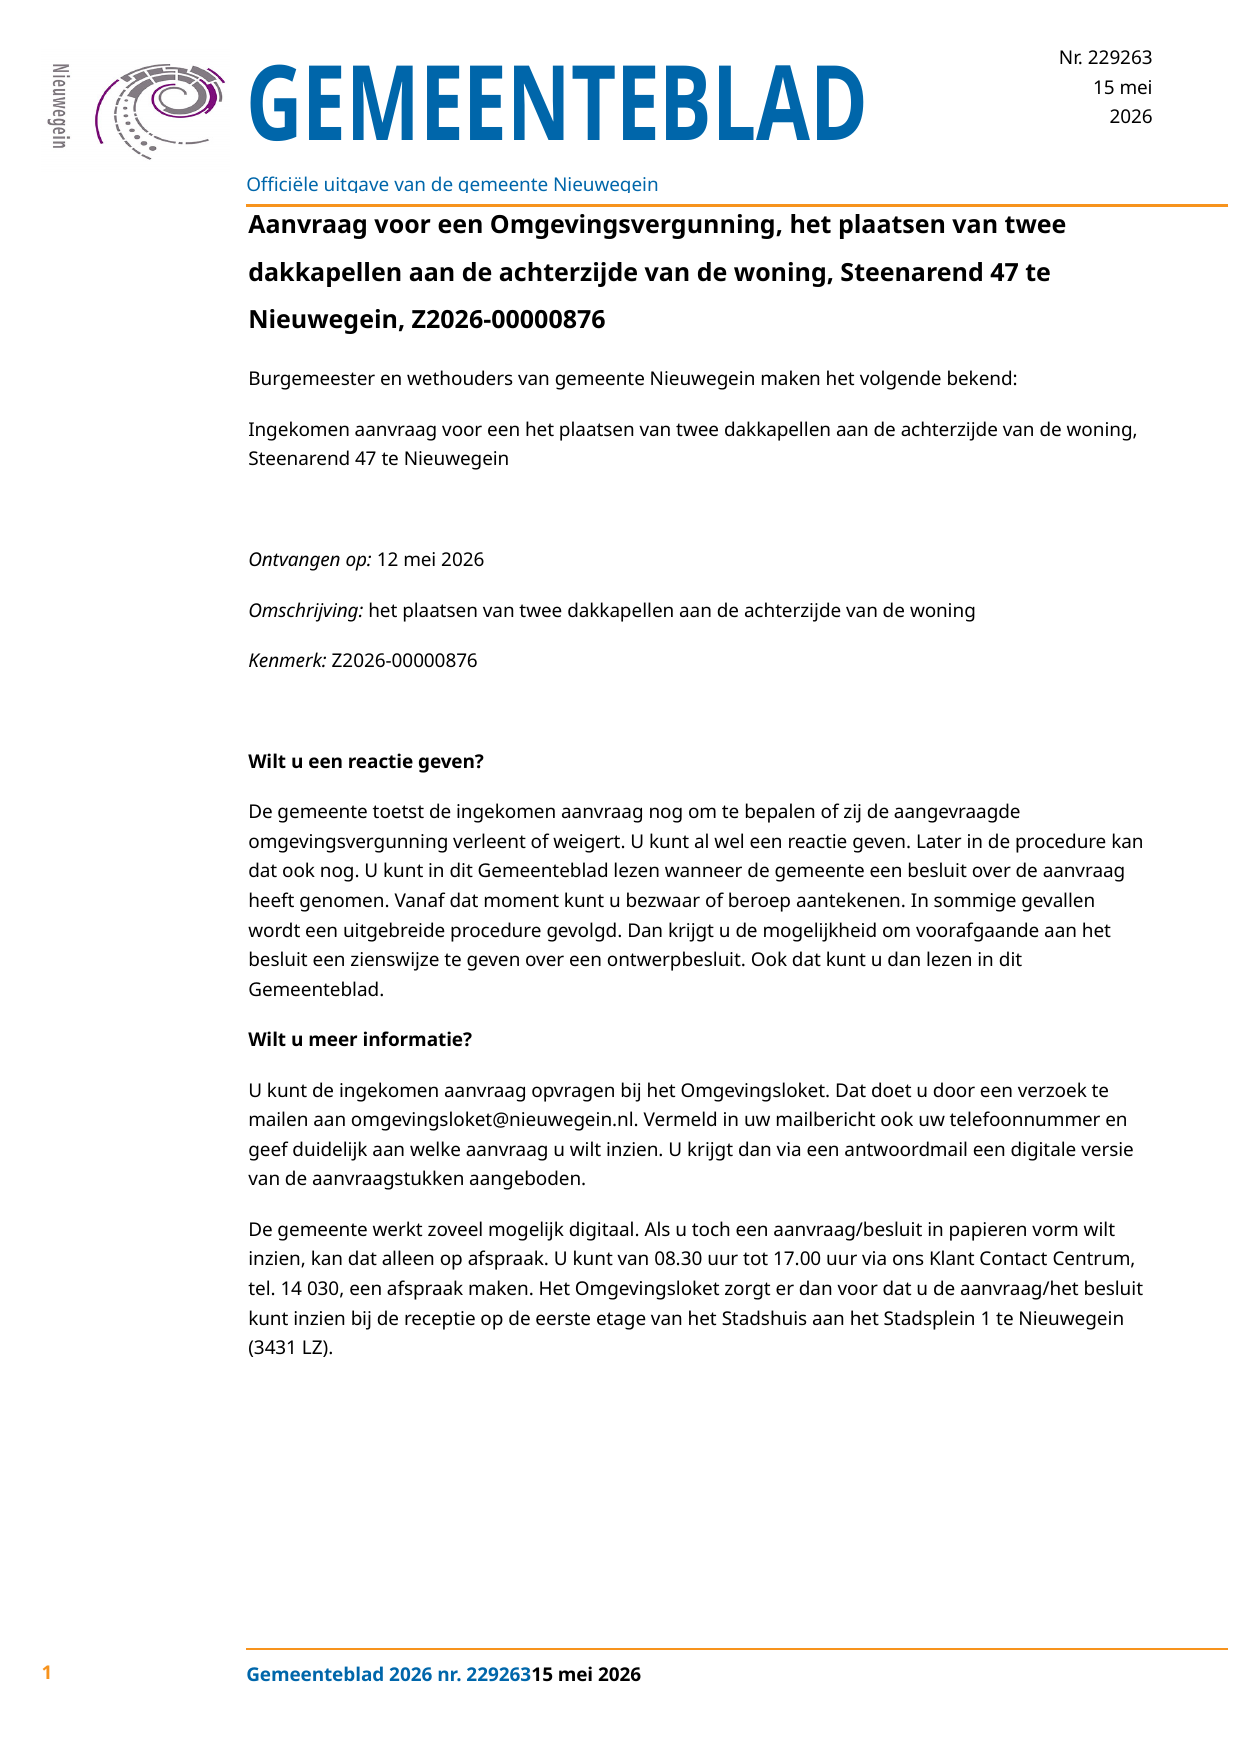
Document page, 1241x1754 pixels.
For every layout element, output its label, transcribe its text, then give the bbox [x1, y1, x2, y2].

picture [41, 47, 231, 172]
text U kunt de ingekomen aanvraag opvragen bij het Omgevingsloket. Dat doet u door een verzoek te mailen aan omgevingsloket@nieuwegein.nl. Vermeld in uw mailbericht ook uw telefoonnummer en geef duidelijk aan welke aanvraag u wilt inzien. U krijgt dan via een antwoordmail een digitale versie van de aanvraagstukken aangeboden. [248, 1077, 1152, 1191]
text Ingekomen aanvraag voor een het plaatsen van twee dakkapellen aan de achterzijde van de woning, Steenarend 47 te Nieuwegein [248, 416, 1152, 471]
text Burgemeester en wethouders van gemeente Nieuwegein maken het volgende bekend: [248, 366, 1152, 391]
text Omschrijving: het plaatsen van twee dakkapellen aan de achterzijde van de woning [248, 597, 1152, 622]
text De gemeente toetst de ingekomen aanvraag nog om te bepalen of zij de aangevraagde omgevingsvergunning verleent of weigert. U kunt al wel een reactie geven. Later in de procedure kan dat ook nog. U kunt in dit Gemeenteblad lezen wanneer de gemeente een besluit over de aanvraag heeft genomen. Vanaf dat moment kunt u bezwaar of beroep aantekenen. In sommige gevallen wordt een uitgebreide procedure gevolgd. Dan krijgt u de mogelijkheid om voorafgaande aan het besluit een zienswijze te geven over een ontwerpbesluit. Ook dat kunt u dan lezen in dit Gemeenteblad. [248, 798, 1152, 1002]
text De gemeente werkt zoveel mogelijk digitaal. Als u toch een aanvraag/besluit in papieren vorm wilt inzien, kan dat alleen op afspraak. U kunt van 08.30 uur tot 17.00 uur via ons Klant Contact Centrum, tel. 14 030, een afspraak maken. Het Omgevingsloket zorgt er dan voor dat u de aanvraag/het besluit kunt inzien bij de receptie op de eerste etage van het Stadshuis aan het Stadsplein 1 te Nieuwegein (3431 LZ). [248, 1216, 1152, 1360]
text Aanvraag voor een Omgevingsvergunning, het plaatsen van twee dakkapellen aan de achterzijde van de woning, Steenarend 47 te Nieuwegein, Z2026-00000876 [248, 207, 1152, 336]
text Wilt u een reactie geven? [248, 748, 1152, 774]
text Kenmerk: Z2026-00000876 [248, 647, 1152, 673]
text Ontvangen op: 12 mei 2026 [248, 546, 1152, 572]
text Wilt u meer informatie? [248, 1026, 1152, 1052]
